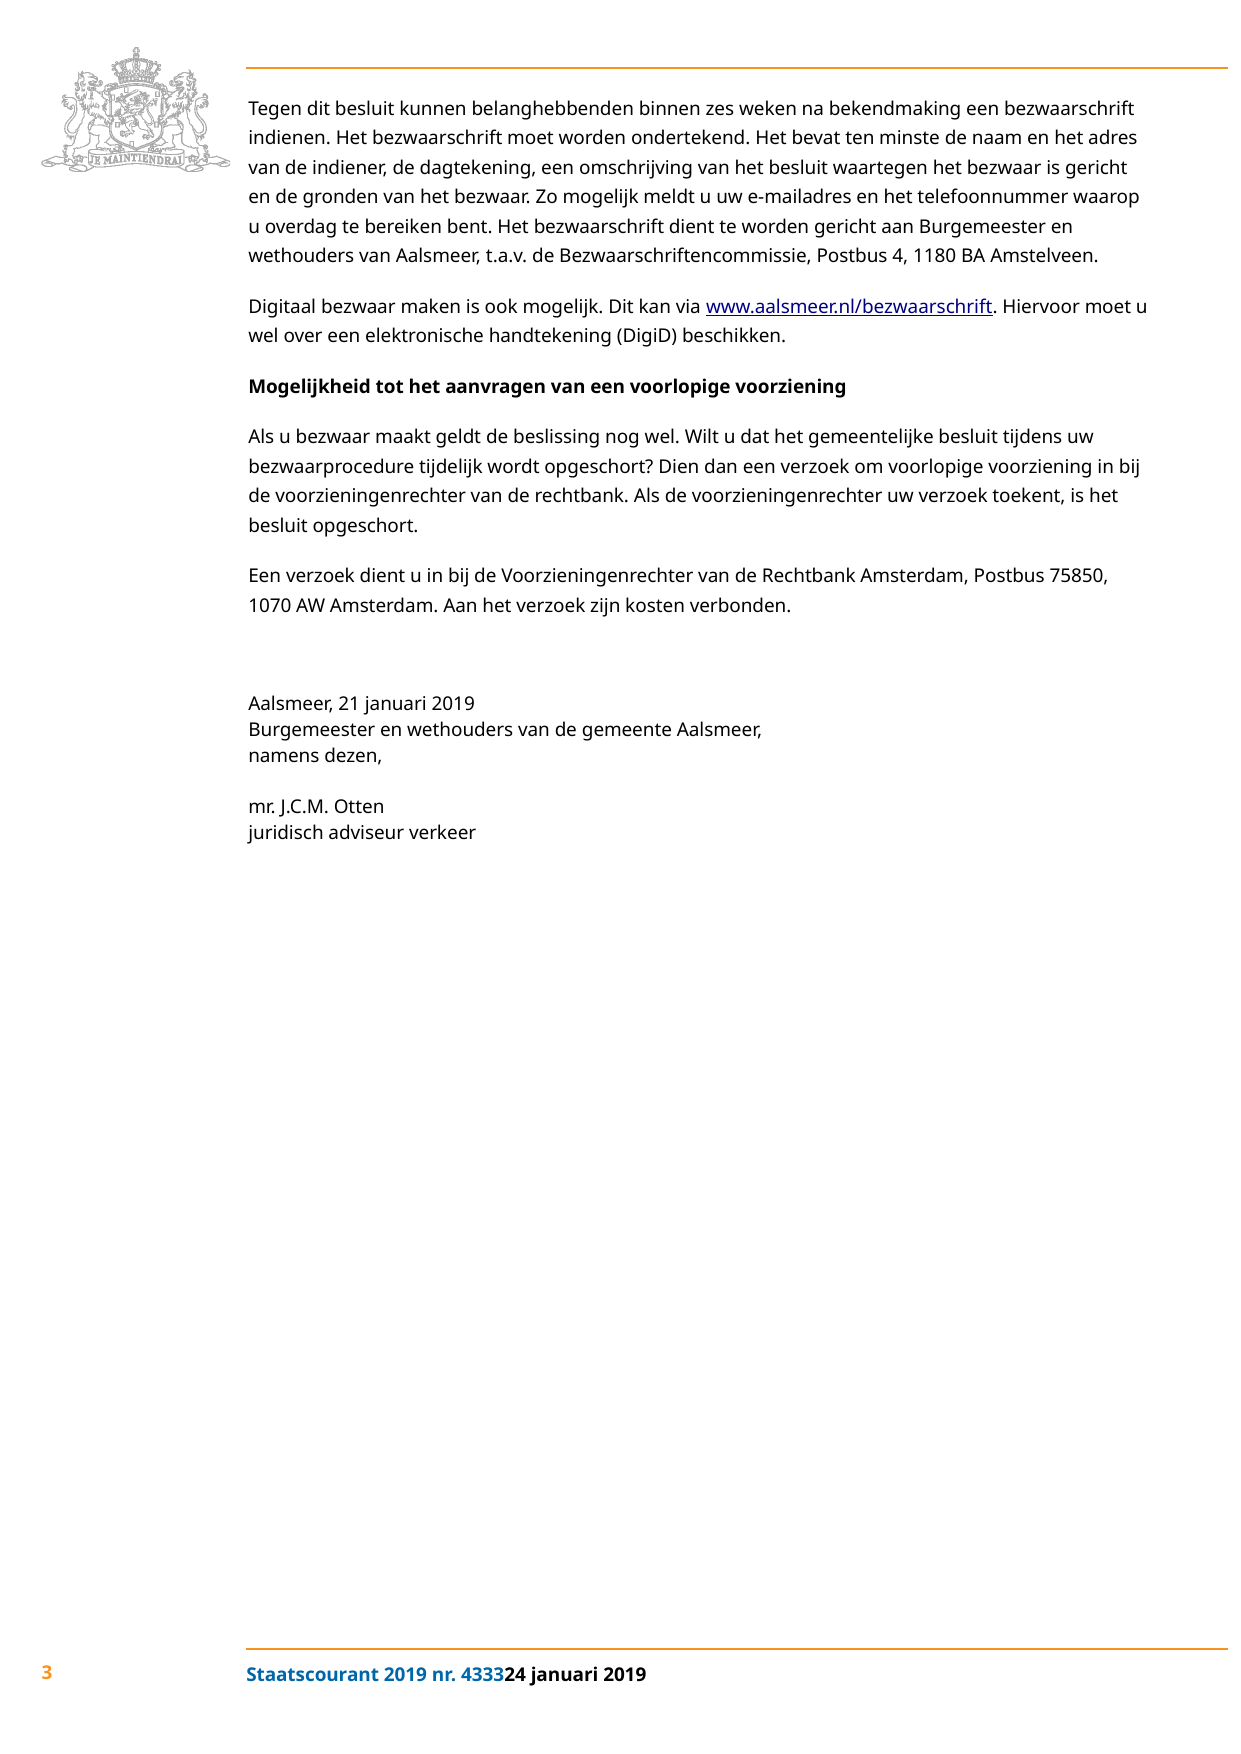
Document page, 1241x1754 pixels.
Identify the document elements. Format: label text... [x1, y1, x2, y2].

text Aalsmeer, 21 januari 2019 [248, 691, 1152, 716]
text mr. J.C.M. Otten [248, 793, 1152, 819]
text namens dezen, [248, 742, 1152, 768]
text Tegen dit besluit kunnen belanghebbenden binnen zes weken na bekendmaking een bezwaarschrift indienen. Het bezwaarschrift moet worden ondertekend. Het bevat ten minste de naam en het adres van de indiener, de dagtekening, een omschrijving van het besluit waartegen het bezwaar is gericht en de gronden van het bezwaar. Zo mogelijk meldt u uw e-mailadres en het telefoonnummer waarop u overdag te bereiken bent. Het bezwaarschrift dient te worden gericht aan Burgemeester en wethouders van Aalsmeer, t.a.v. de Bezwaarschriftencommissie, Postbus 4, 1180 BA Amstelveen. [248, 95, 1152, 268]
picture [41, 47, 231, 172]
text juridisch adviseur verkeer [248, 819, 1152, 845]
text Digitaal bezwaar maken is ook mogelijk. Dit kan via www.aalsmeer.nl/bezwaarschrift. Hiervoor moet u wel over een elektronische handtekening (DigiD) beschikken. [248, 293, 1152, 348]
text Als u bezwaar maakt geldt de beslissing nog wel. Wilt u dat het gemeentelijke besluit tijdens uw bezwaarprocedure tijdelijk wordt opgeschort? Dien dan een verzoek om voorlopige voorziening in bij de voorzieningenrechter van de rechtbank. Als de voorzieningenrechter uw verzoek toekent, is het besluit opgeschort. [248, 423, 1152, 538]
text Een verzoek dient u in bij de Voorzieningenrechter van de Rechtbank Amsterdam, Postbus 75850, 1070 AW Amsterdam. Aan het verzoek zijn kosten verbonden. [248, 563, 1152, 618]
text Burgemeester en wethouders van de gemeente Aalsmeer, [248, 716, 1152, 742]
text Mogelijkheid tot het aanvragen van een voorlopige voorziening [248, 373, 1152, 399]
